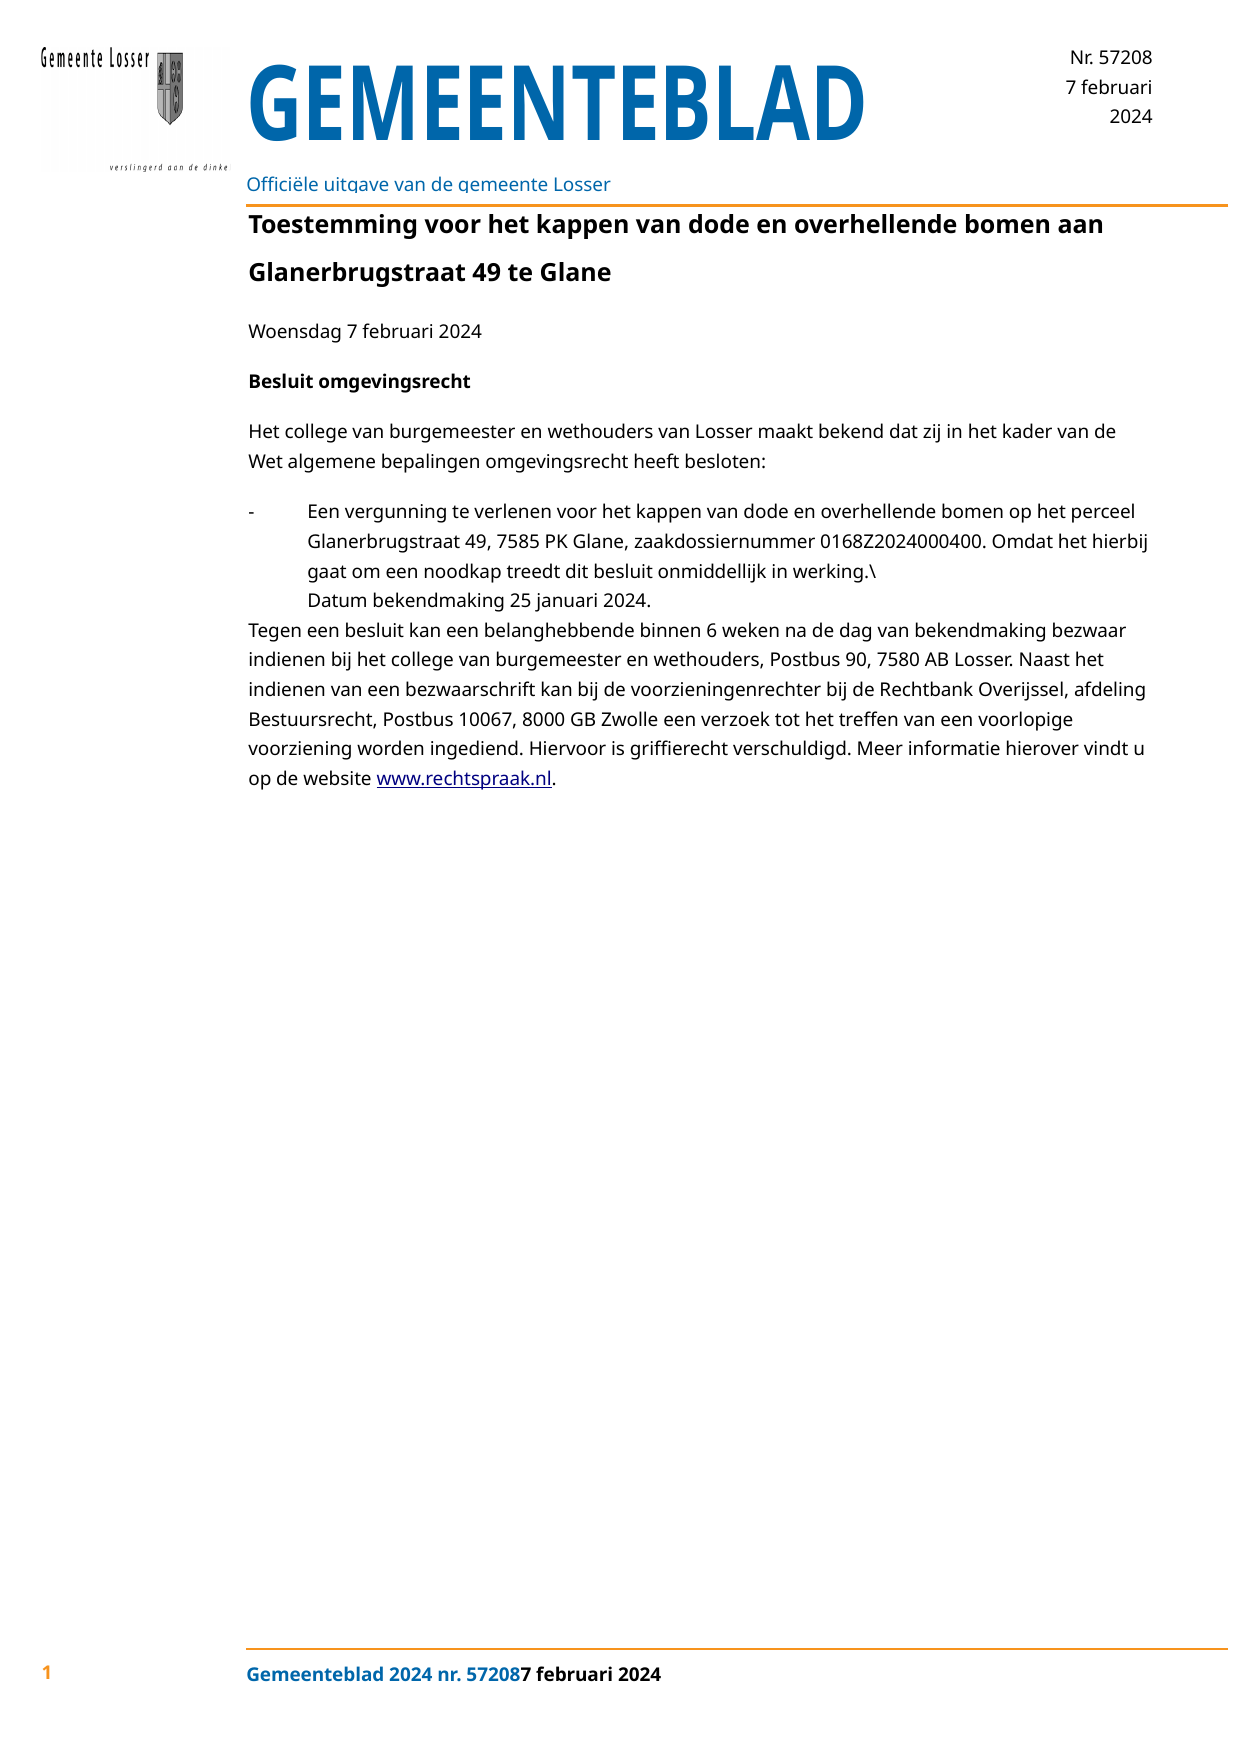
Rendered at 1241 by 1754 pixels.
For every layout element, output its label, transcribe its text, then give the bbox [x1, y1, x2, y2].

picture [41, 47, 231, 172]
text Woensdag 7 februari 2024 [248, 318, 1152, 344]
text Tegen een besluit kan een belanghebbende binnen 6 weken na de dag van bekendmaking bezwaar indienen bij het college van burgemeester en wethouders, Postbus 90, 7580 AB Losser. Naast het indienen van een bezwaarschrift kan bij de voorzieningenrechter bij de Rechtbank Overijssel, afdeling Bestuursrecht, Postbus 10067, 8000 GB Zwolle een verzoek tot het treffen van een voorlopige voorziening worden ingediend. Hiervoor is griffierecht verschuldigd. Meer informatie hierover vindt u op de website www.rechtspraak.nl. [248, 617, 1152, 791]
list Datum bekendmaking 25 januari 2024. [248, 587, 1152, 613]
text Toestemming voor het kappen van dode en overhellende bomen aan Glanerbrugstraat 49 te Glane [248, 207, 1152, 288]
text Het college van burgemeester en wethouders van Losser maakt bekend dat zij in het kader van de Wet algemene bepalingen omgevingsrecht heeft besloten: [248, 419, 1152, 474]
text Besluit omgevingsrecht [248, 368, 1152, 394]
list Een vergunning te verlenen voor het kappen van dode en overhellende bomen op het perceel Glanerbrugstraat 49, 7585 PK Glane, zaakdossiernummer 0168Z2024000400. Omdat het hierbij gaat om een noodkap treedt dit besluit onmiddellijk in werking.\ [248, 499, 1152, 584]
